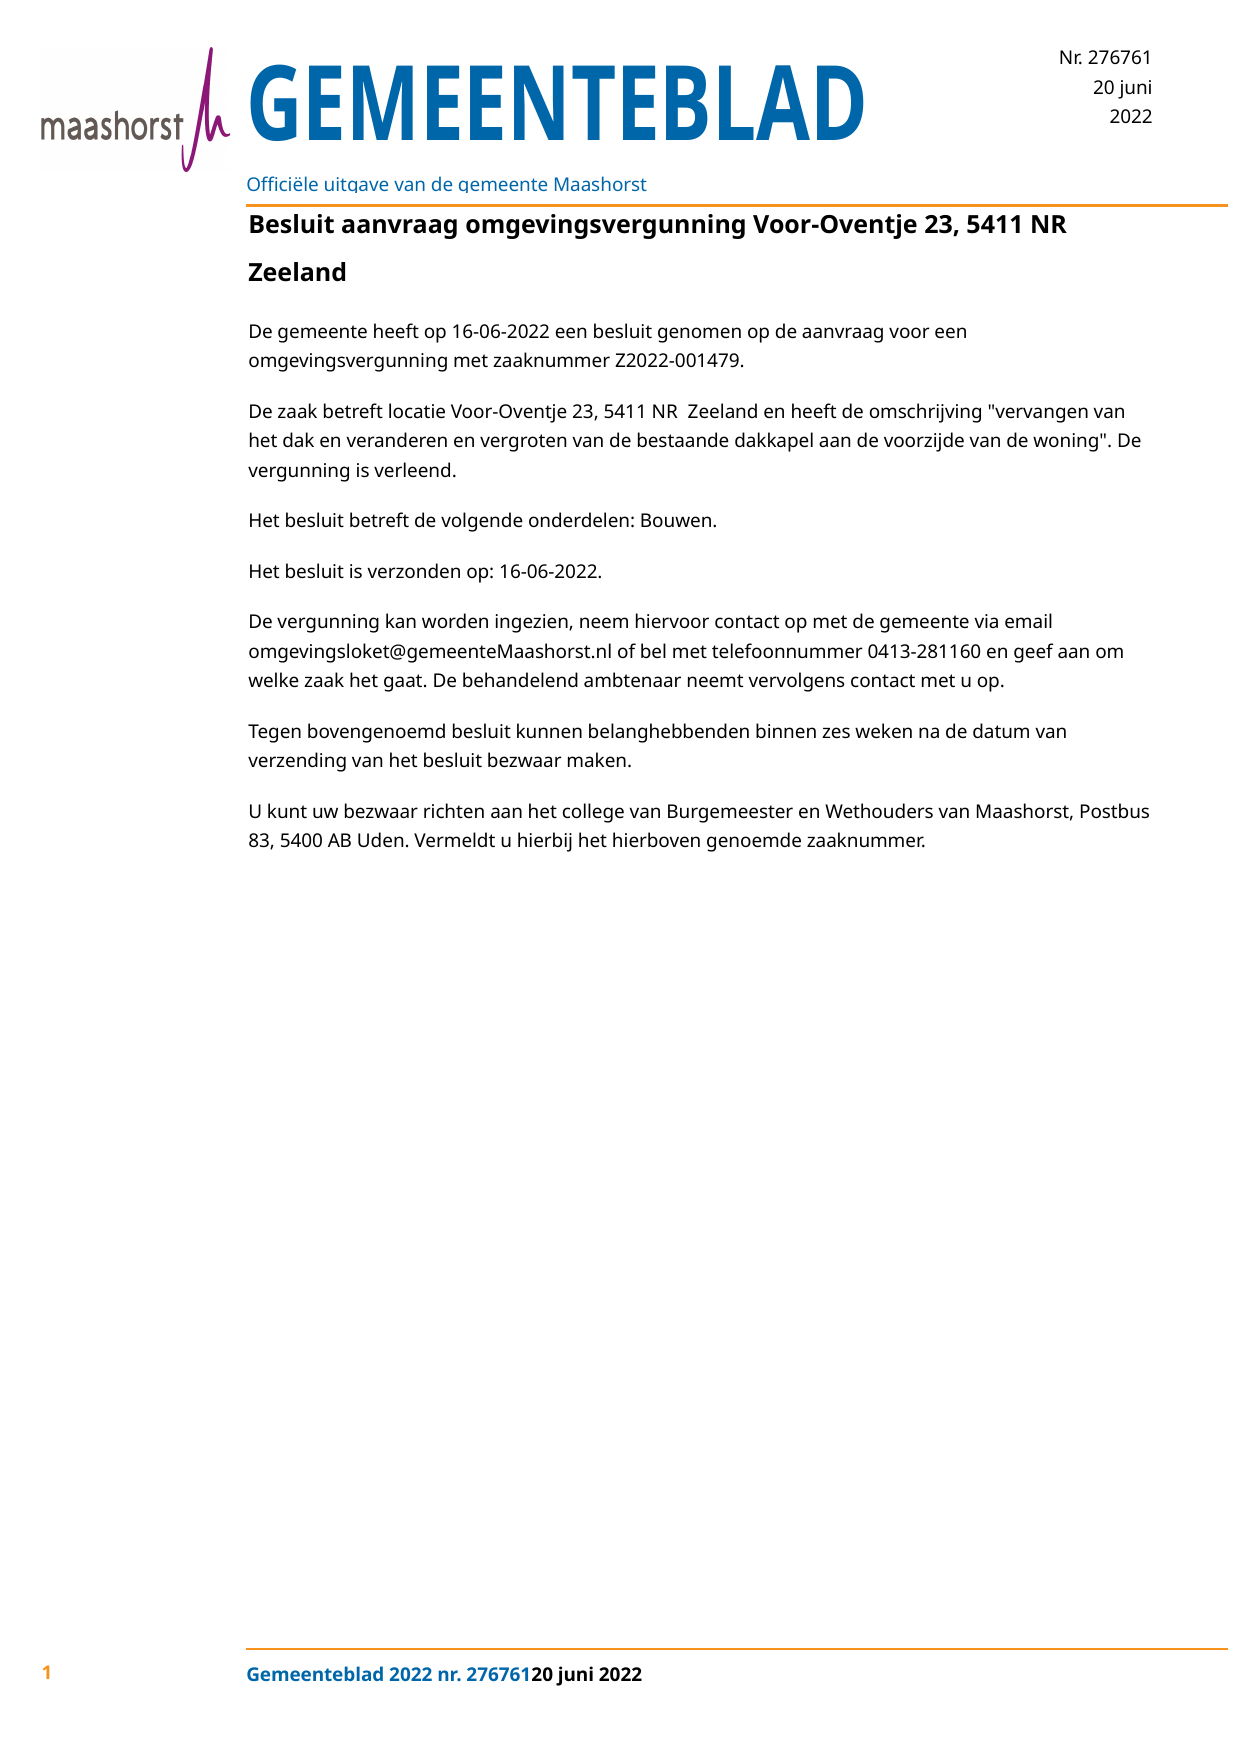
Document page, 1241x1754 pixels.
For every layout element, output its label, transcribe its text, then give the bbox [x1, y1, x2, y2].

text Besluit aanvraag omgevingsvergunning Voor-Oventje 23, 5411 NR Zeeland [248, 207, 1152, 288]
text U kunt uw bezwaar richten aan het college van Burgemeester en Wethouders van Maashorst, Postbus 83, 5400 AB Uden. Vermeldt u hierbij het hierboven genoemde zaaknummer. [248, 798, 1152, 853]
text Het besluit betreft de volgende onderdelen: Bouwen. [248, 507, 1152, 533]
text Het besluit is verzonden op: 16-06-2022. [248, 558, 1152, 584]
text De vergunning kan worden ingezien, neem hiervoor contact op met de gemeente via email omgevingsloket@gemeenteMaashorst.nl of bel met telefoonnummer 0413-281160 en geef aan om welke zaak het gaat. De behandelend ambtenaar neemt vervolgens contact met u op. [248, 608, 1152, 693]
text De zaak betreft locatie Voor-Oventje 23, 5411 NR Zeeland en heeft de omschrijving "vervangen van het dak en veranderen en vergroten van de bestaande dakkapel aan de voorzijde van de woning". De vergunning is verleend. [248, 398, 1152, 483]
text De gemeente heeft op 16-06-2022 een besluit genomen op de aanvraag voor een omgevingsvergunning met zaaknummer Z2022-001479. [248, 318, 1152, 373]
text Tegen bovengenoemd besluit kunnen belanghebbenden binnen zes weken na de datum van verzending van het besluit bezwaar maken. [248, 718, 1152, 773]
picture [41, 47, 231, 172]
